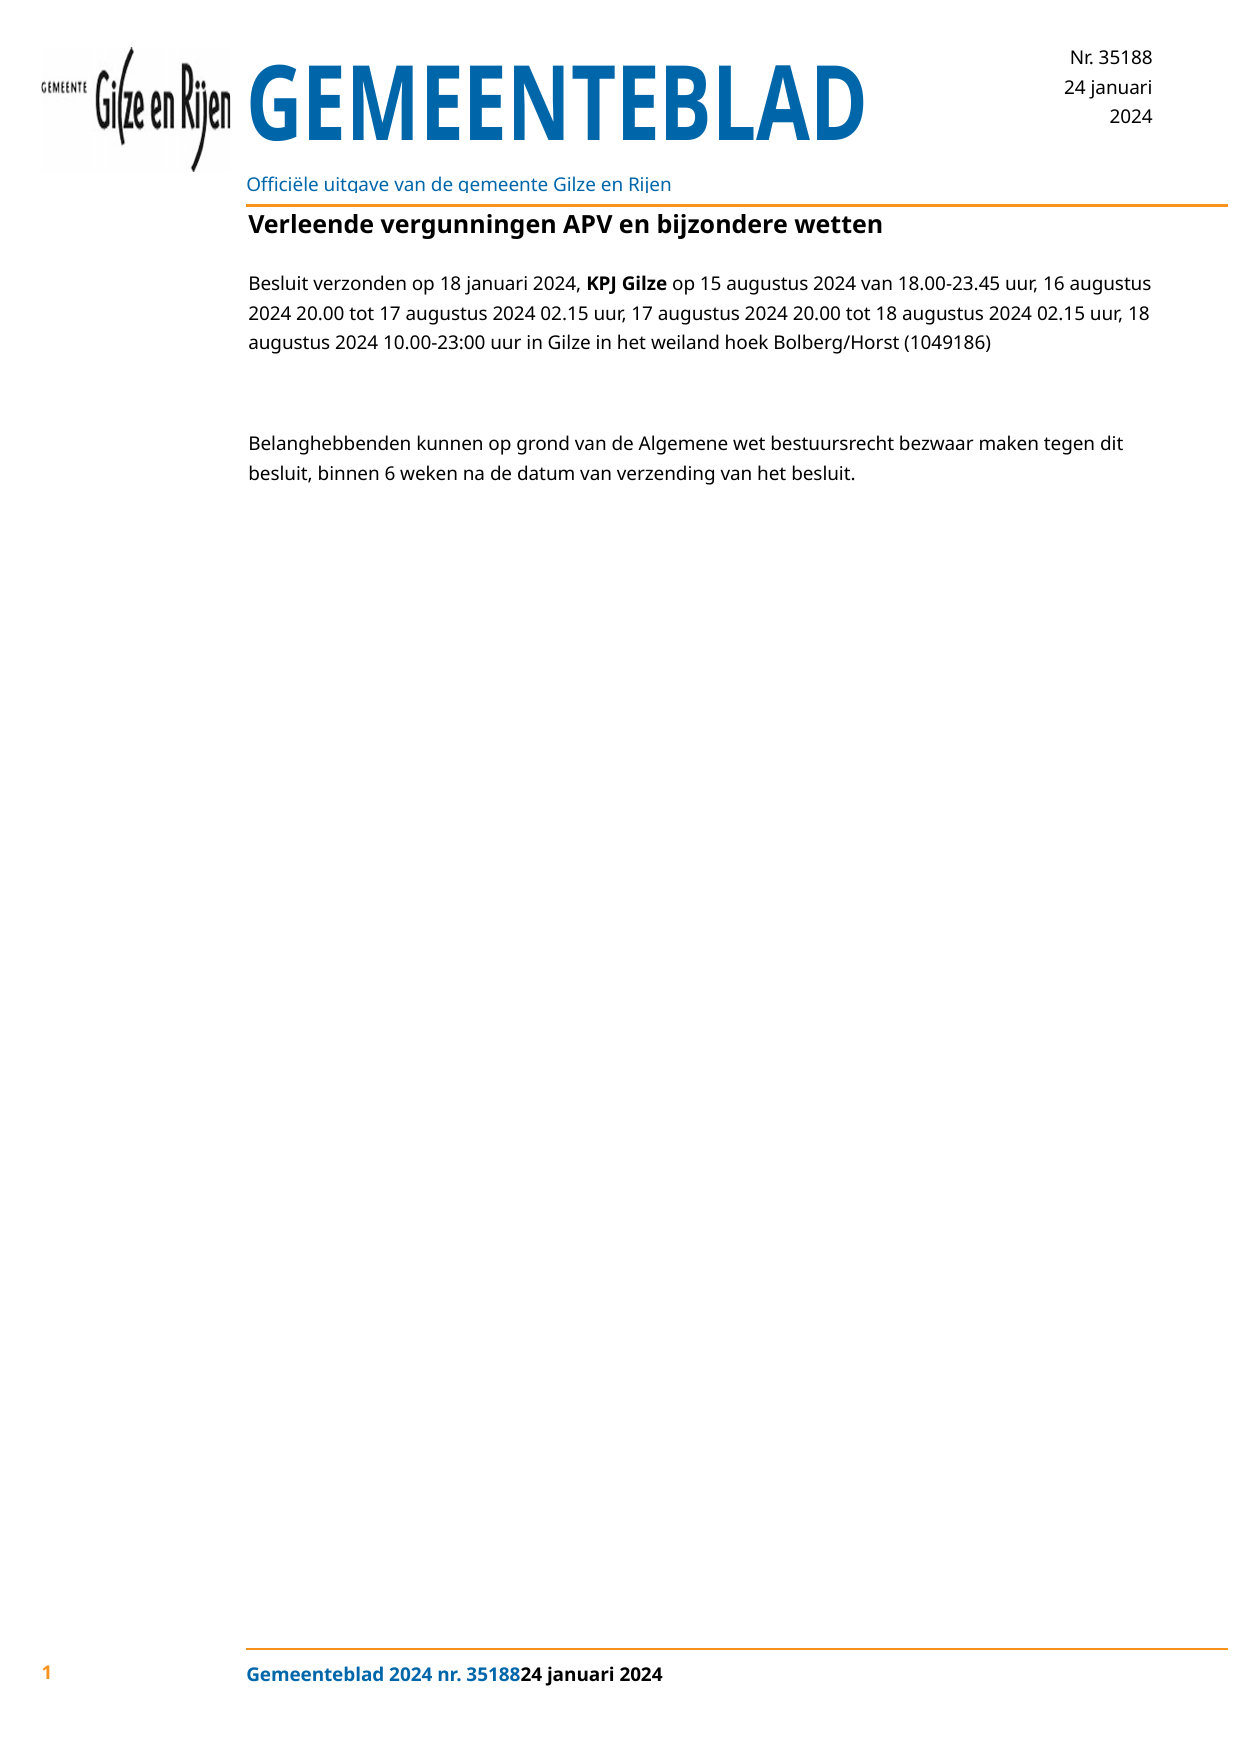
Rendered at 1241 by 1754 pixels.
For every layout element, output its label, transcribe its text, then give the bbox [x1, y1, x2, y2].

text Verleende vergunningen APV en bijzondere wetten [248, 207, 1152, 241]
text Besluit verzonden op 18 januari 2024, KPJ Gilze op 15 augustus 2024 van 18.00-23.45 uur, 16 augustus 2024 20.00 tot 17 augustus 2024 02.15 uur, 17 augustus 2024 20.00 tot 18 augustus 2024 02.15 uur, 18 augustus 2024 10.00-23:00 uur in Gilze in het weiland hoek Bolberg/Horst (1049186) [248, 270, 1152, 355]
picture [41, 47, 231, 172]
text Belanghebbenden kunnen op grond van de Algemene wet bestuursrecht bezwaar maken tegen dit besluit, binnen 6 weken na de datum van verzending van het besluit. [248, 430, 1152, 486]
